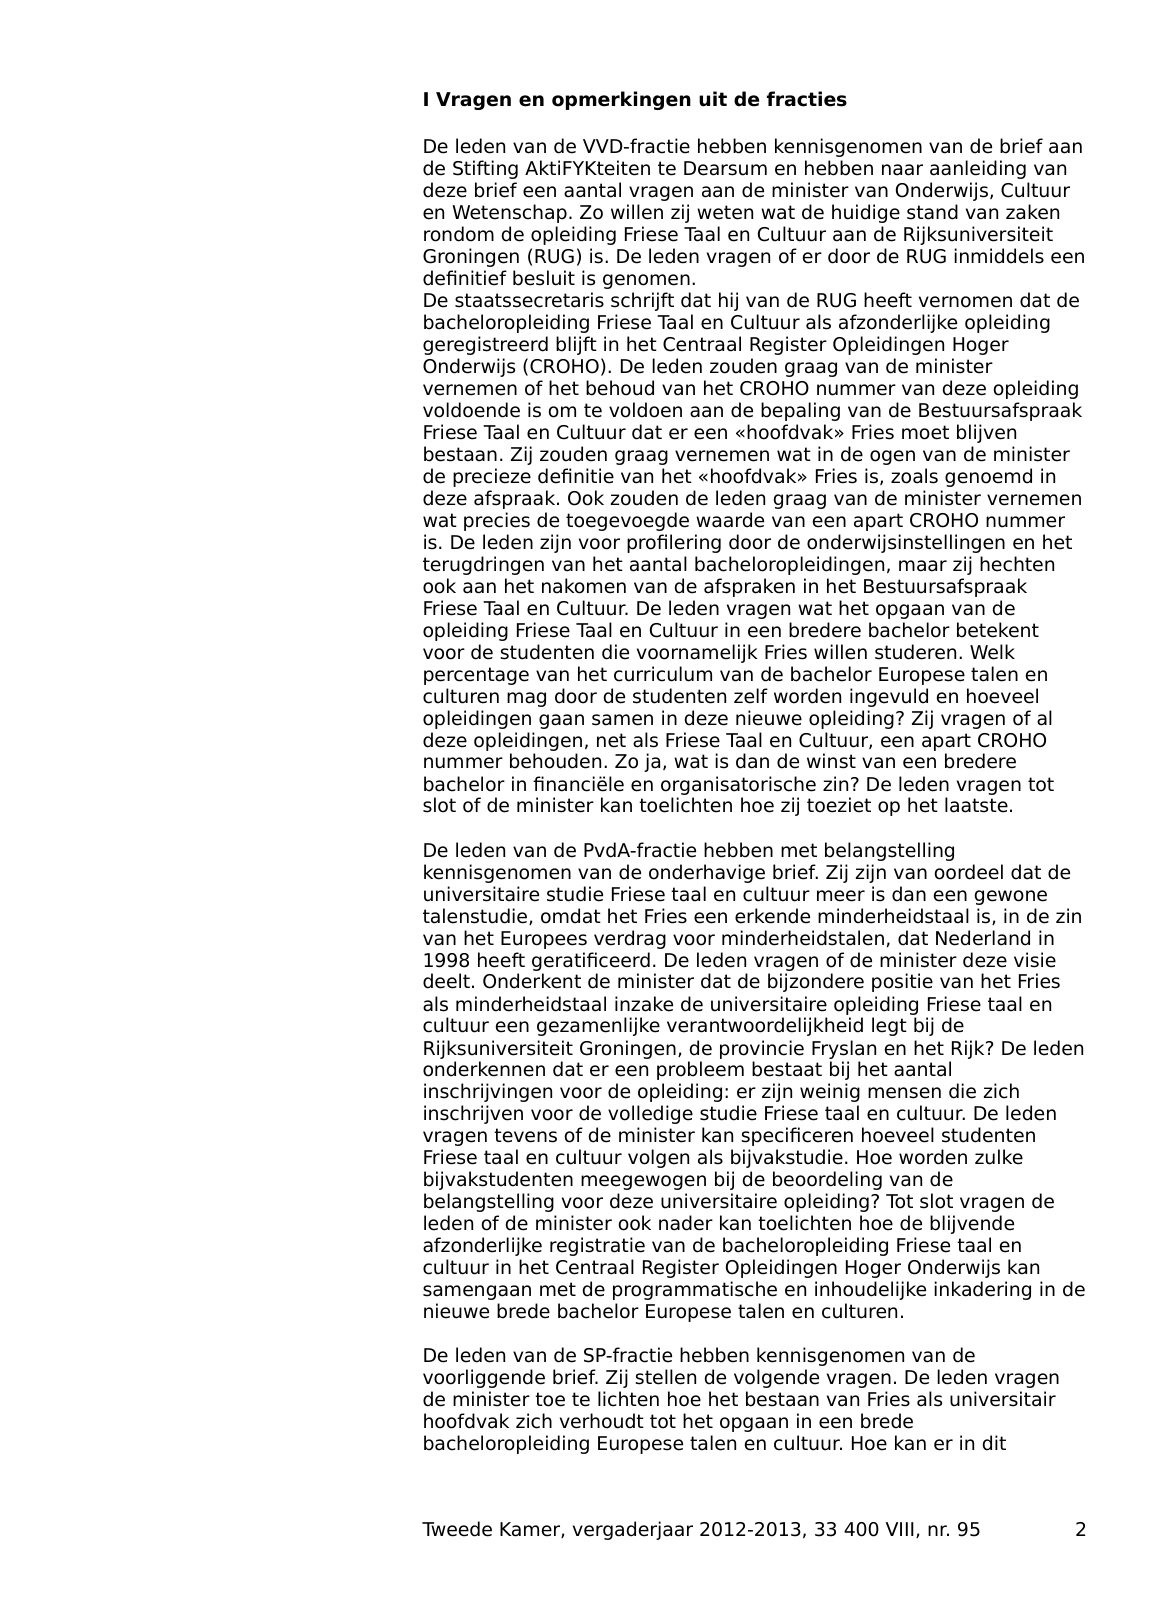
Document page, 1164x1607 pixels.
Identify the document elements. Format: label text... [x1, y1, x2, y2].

text De leden van de SP-fractie hebben kennisgenomen van de voorliggende brief. Zij stellen de volgende vragen. De leden vragen de minister toe te lichten hoe het bestaan van Fries als universitair hoofdvak zich verhoudt tot het opgaan in een brede bacheloropleiding Europese talen en cultuur. Hoe kan er in dit [422, 1345, 1087, 1455]
subtitle I Vragen en opmerkingen uit de fracties [422, 89, 1087, 111]
text De leden van de PvdA-fractie hebben met belangstelling kennisgenomen van de onderhavige brief. Zij zijn van oordeel dat de universitaire studie Friese taal en cultuur meer is dan een gewone talenstudie, omdat het Fries een erkende minderheidstaal is, in de zin van het Europees verdrag voor minderheidstalen, dat Nederland in 1998 heeft geratificeerd. De leden vragen of de minister deze visie deelt. Onderkent de minister dat de bijzondere positie van het Fries als minderheidstaal inzake de universitaire opleiding Friese taal en cultuur een gezamenlijke verantwoordelijkheid legt bij de Rijksuniversiteit Groningen, de provincie Fryslan en het Rijk? De leden onderkennen dat er een probleem bestaat bij het aantal inschrijvingen voor de opleiding: er zijn weinig mensen die zich inschrijven voor de volledige studie Friese taal en cultuur. De leden vragen tevens of de minister kan specificeren hoeveel studenten Friese taal en cultuur volgen als bijvakstudie. Hoe worden zulke bijvakstudenten meegewogen bij de beoordeling van de belangstelling voor deze universitaire opleiding? Tot slot vragen de leden of de minister ook nader kan toelichten hoe de blijvende afzonderlijke registratie van de bacheloropleiding Friese taal en cultuur in het Centraal Register Opleidingen Hoger Onderwijs kan samengaan met de programmatische en inhoudelijke inkadering in de nieuwe brede bachelor Europese talen en culturen. [422, 839, 1087, 1323]
text De staatssecretaris schrijft dat hij van de RUG heeft vernomen dat de bacheloropleiding Friese Taal en Cultuur als afzonderlijke opleiding geregistreerd blijft in het Centraal Register Opleidingen Hoger Onderwijs (CROHO). De leden zouden graag van de minister vernemen of het behoud van het CROHO nummer van deze opleiding voldoende is om te voldoen aan de bepaling van de Bestuursafspraak Friese Taal en Cultuur dat er een «hoofdvak» Fries moet blijven bestaan. Zij zouden graag vernemen wat in de ogen van de minister de precieze definitie van het «hoofdvak» Fries is, zoals genoemd in deze afspraak. Ook zouden de leden graag van de minister vernemen wat precies de toegevoegde waarde van een apart CROHO nummer is. De leden zijn voor profilering door de onderwijsinstellingen en het terugdringen van het aantal bacheloropleidingen, maar zij hechten ook aan het nakomen van de afspraken in het Bestuursafspraak Friese Taal en Cultuur. De leden vragen wat het opgaan van de opleiding Friese Taal en Cultuur in een bredere bachelor betekent voor de studenten die voornamelijk Fries willen studeren. Welk percentage van het curriculum van de bachelor Europese talen en culturen mag door de studenten zelf worden ingevuld en hoeveel opleidingen gaan samen in deze nieuwe opleiding? Zij vragen of al deze opleidingen, net als Friese Taal en Cultuur, een apart CROHO nummer behouden. Zo ja, wat is dan de winst van een bredere bachelor in financiële en organisatorische zin? De leden vragen tot slot of de minister kan toelichten hoe zij toeziet op het laatste. [422, 290, 1087, 817]
text De leden van de VVD-fractie hebben kennisgenomen van de brief aan de Stifting AktiFYKteiten te Dearsum en hebben naar aanleiding van deze brief een aantal vragen aan de minister van Onderwijs, Cultuur en Wetenschap. Zo willen zij weten wat de huidige stand van zaken rondom de opleiding Friese Taal en Cultuur aan de Rijksuniversiteit Groningen (RUG) is. De leden vragen of er door de RUG inmiddels een definitief besluit is genomen. [422, 136, 1087, 290]
